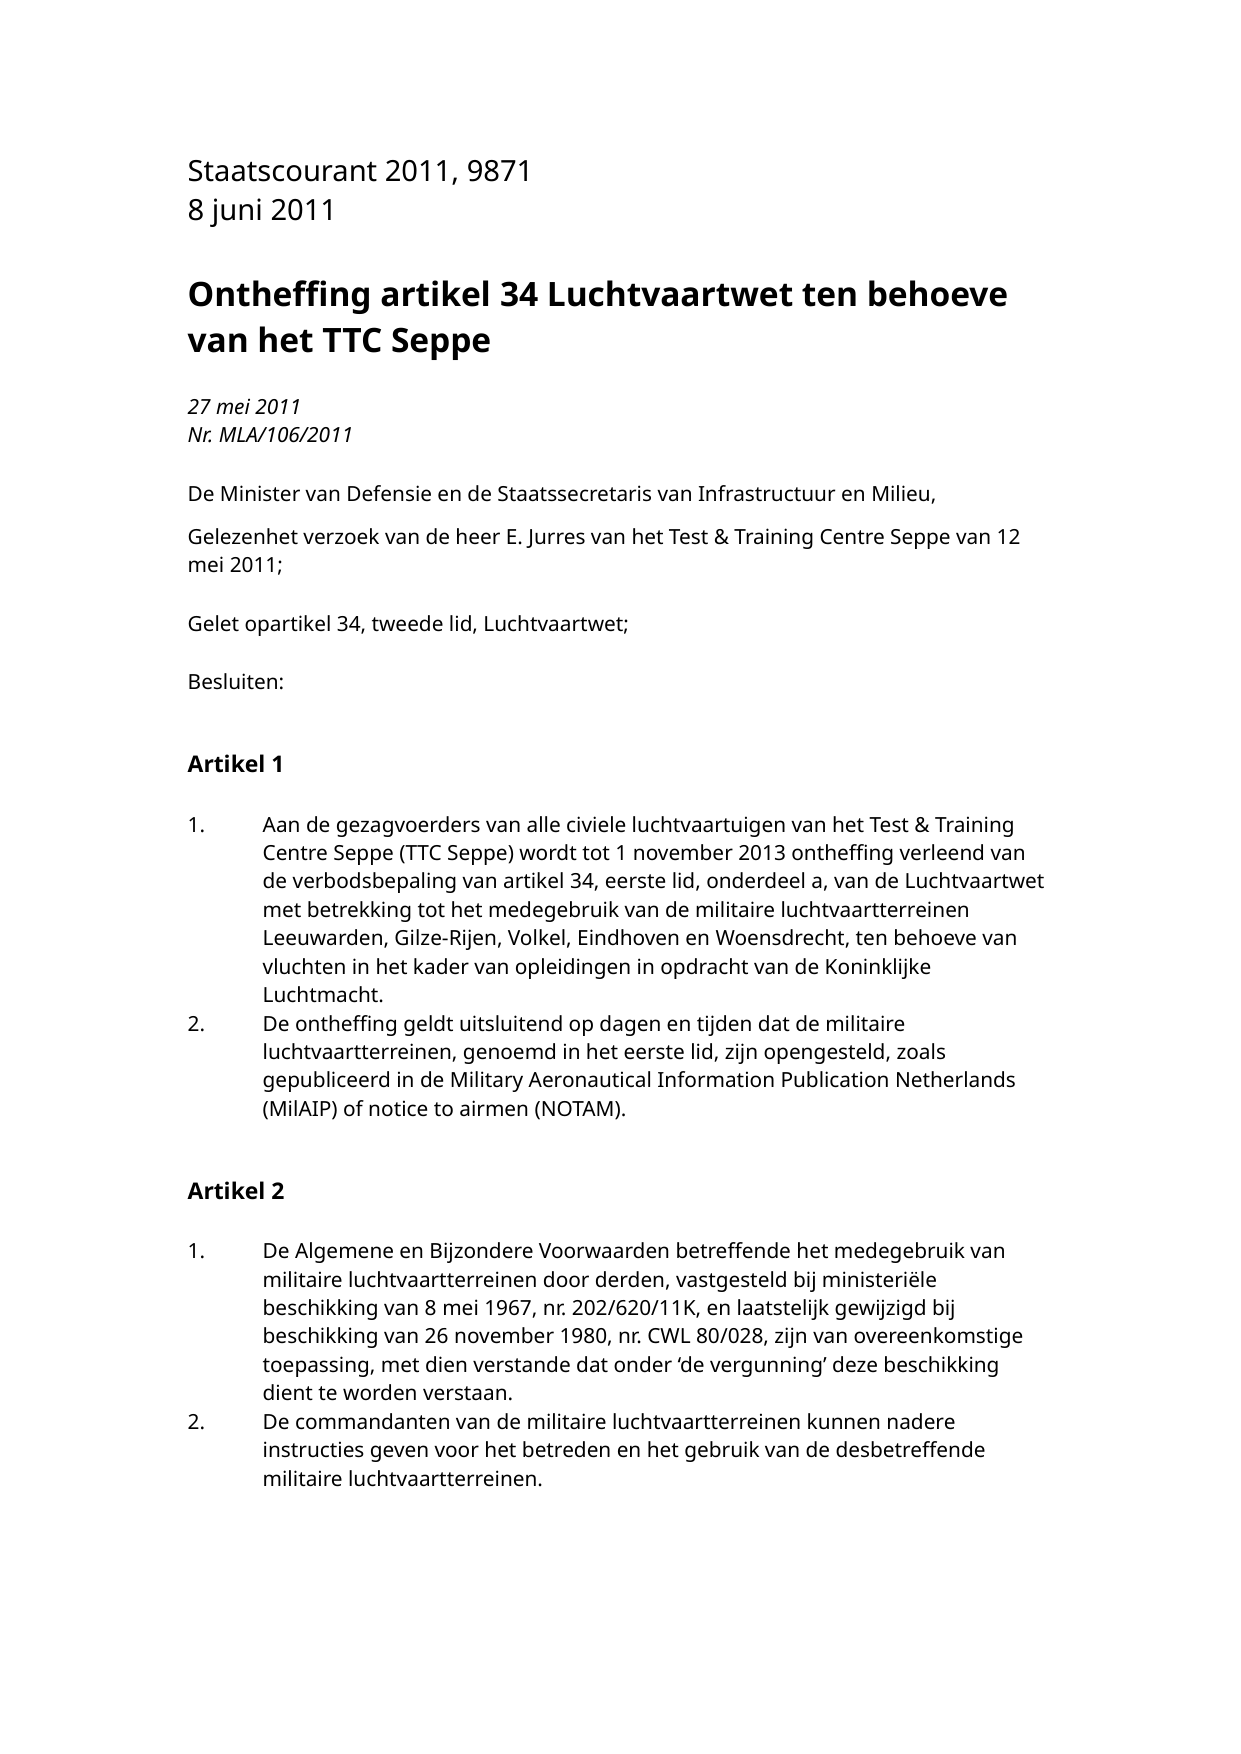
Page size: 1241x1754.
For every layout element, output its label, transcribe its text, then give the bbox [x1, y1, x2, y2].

list De commandanten van de militaire luchtvaartterreinen kunnen nadere instructies geven voor het betreden en het gebruik van de desbetreffende militaire luchtvaartterreinen. [187, 1407, 1053, 1492]
subtitle Artikel 2 [187, 1175, 1053, 1206]
text De Minister van Defensie en de Staatssecretaris van Infrastructuur en Milieu, [187, 479, 1053, 507]
text Staatscourant 2011, 9871 [187, 150, 1053, 190]
text Gelet opartikel 34, tweede lid, Luchtvaartwet; [187, 609, 1053, 637]
list De Algemene en Bijzondere Voorwaarden betreffende het medegebruik van militaire luchtvaartterreinen door derden, vastgesteld bij ministeriële beschikking van 8 mei 1967, nr. 202/620/11K, en laatstelijk gewijzigd bij beschikking van 26 november 1980, nr. CWL 80/028, zijn van overeenkomstige toepassing, met dien verstande dat onder ‘de vergunning’ deze beschikking dient te worden verstaan. [187, 1236, 1053, 1407]
subtitle Ontheffing artikel 34 Luchtvaartwet ten behoeve van het TTC Seppe [187, 271, 1053, 362]
text Besluiten: [187, 667, 1053, 696]
list De ontheffing geldt uitsluitend op dagen en tijden dat de militaire luchtvaartterreinen, genoemd in het eerste lid, zijn opengesteld, zoals gepubliceerd in de Military Aeronautical Information Publication Netherlands (MilAIP) of notice to airmen (NOTAM). [187, 1009, 1053, 1122]
text 8 juni 2011 [187, 190, 1053, 229]
subtitle Artikel 1 [187, 748, 1053, 780]
text Gelezenhet verzoek van de heer E. Jurres van het Test & Training Centre Seppe van 12 mei 2011; [187, 522, 1053, 579]
list Aan de gezagvoerders van alle civiele luchtvaartuigen van het Test & Training Centre Seppe (TTC Seppe) wordt tot 1 november 2013 ontheffing verleend van de verbodsbepaling van artikel 34, eerste lid, onderdeel a, van de Luchtvaartwet met betrekking tot het medegebruik van de militaire luchtvaartterreinen Leeuwarden, Gilze-Rijen, Volkel, Eindhoven en Woensdrecht, ten behoeve van vluchten in het kader van opleidingen in opdracht van de Koninklijke Luchtmacht. [187, 810, 1053, 1009]
text 27 mei 2011 [187, 392, 1053, 420]
text Nr. MLA/106/2011 [187, 420, 1053, 449]
